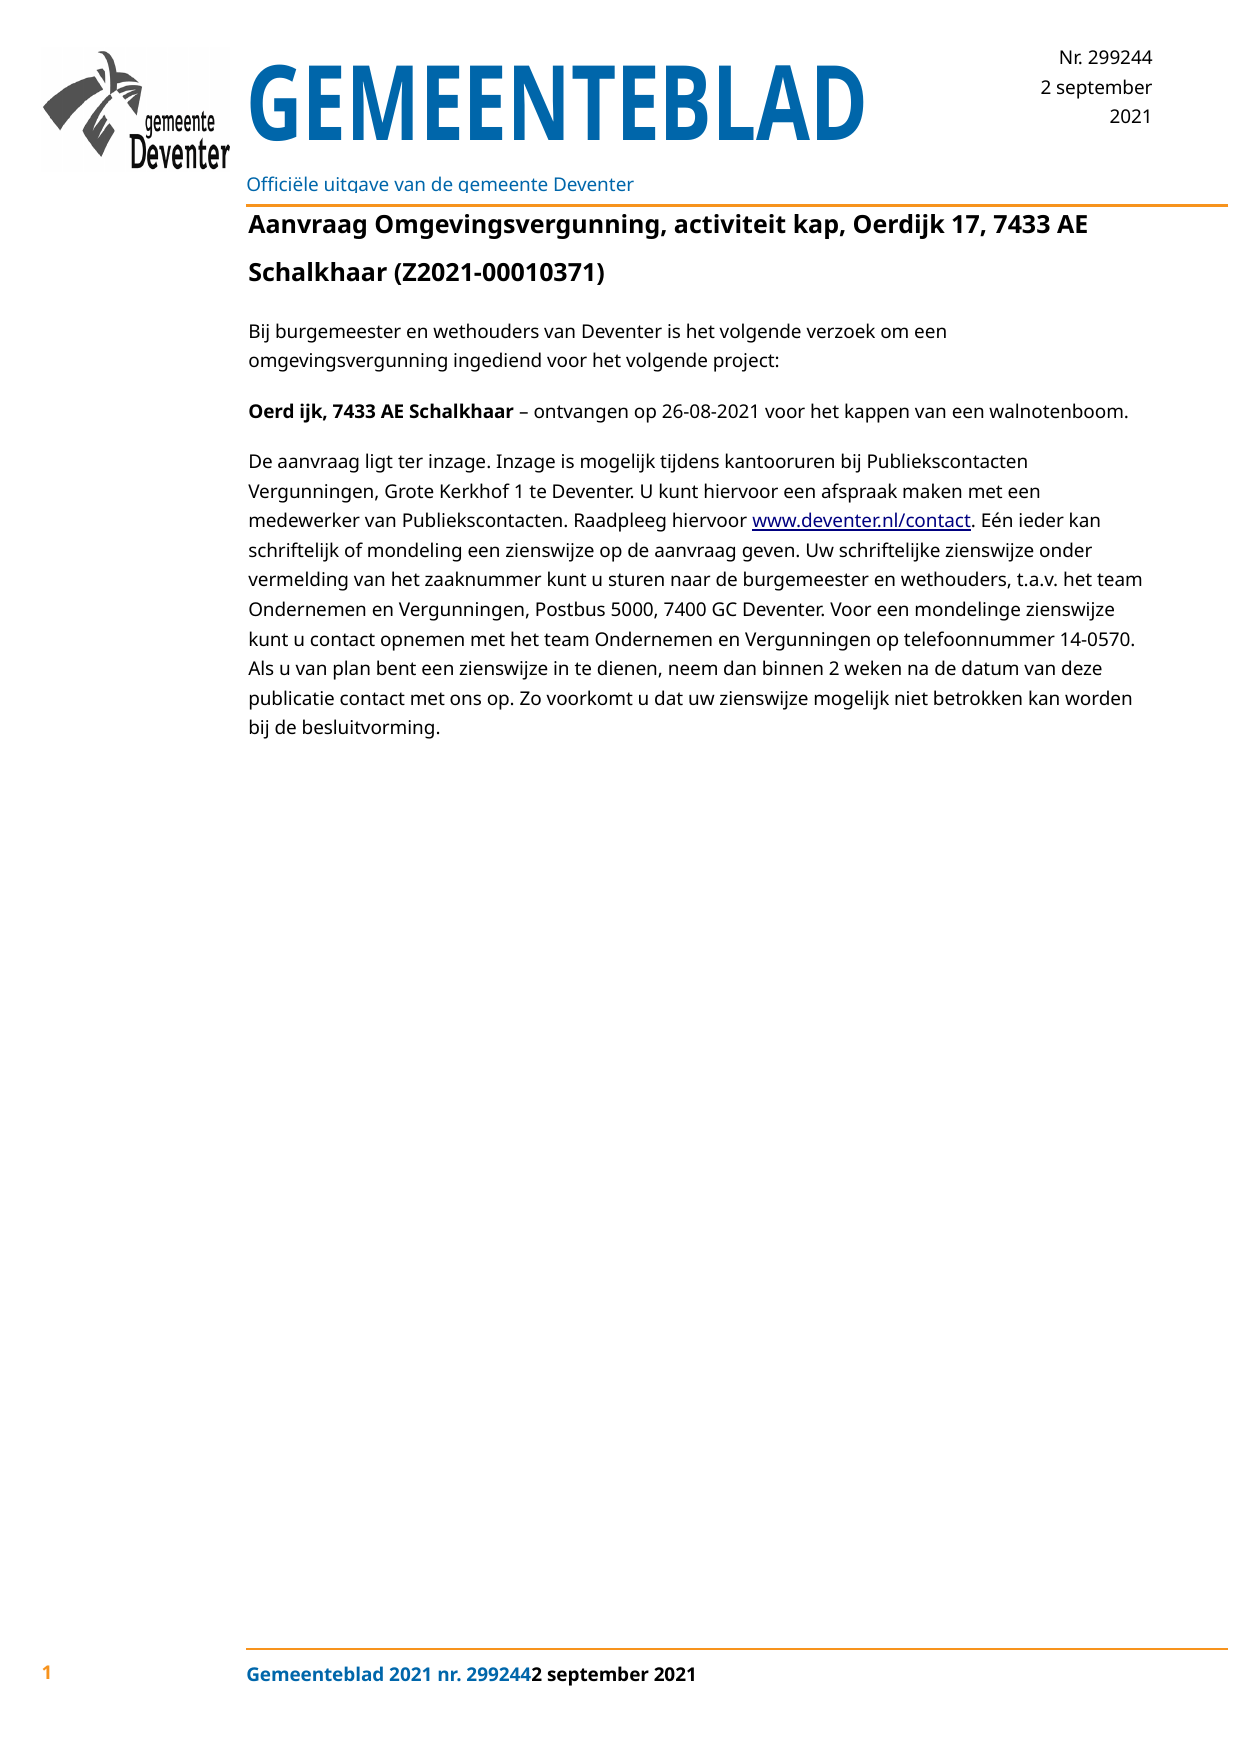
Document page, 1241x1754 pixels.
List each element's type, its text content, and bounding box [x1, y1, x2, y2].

text Aanvraag Omgevingsvergunning, activiteit kap, Oerdijk 17, 7433 AE Schalkhaar (Z2021-00010371) [248, 207, 1152, 288]
text Bij burgemeester en wethouders van Deventer is het volgende verzoek om een omgevingsvergunning ingediend voor het volgende project: [248, 318, 1152, 373]
text Oerd ijk, 7433 AE Schalkhaar – ontvangen op 26-08-2021 voor het kappen van een walnotenboom. [248, 398, 1152, 424]
picture [41, 47, 231, 172]
text De aanvraag ligt ter inzage. Inzage is mogelijk tijdens kantooruren bij Publiekscontacten Vergunningen, Grote Kerkhof 1 te Deventer. U kunt hiervoor een afspraak maken met een medewerker van Publiekscontacten. Raadpleeg hiervoor www.deventer.nl/contact. Eén ieder kan schriftelijk of mondeling een zienswijze op de aanvraag geven. Uw schriftelijke zienswijze onder vermelding van het zaaknummer kunt u sturen naar de burgemeester en wethouders, t.a.v. het team Ondernemen en Vergunningen, Postbus 5000, 7400 GC Deventer. Voor een mondelinge zienswijze kunt u contact opnemen met het team Ondernemen en Vergunningen op telefoonnummer 14-0570. Als u van plan bent een zienswijze in te dienen, neem dan binnen 2 weken na de datum van deze publicatie contact met ons op. Zo voorkomt u dat uw zienswijze mogelijk niet betrokken kan worden bij de besluitvorming. [248, 448, 1152, 740]
